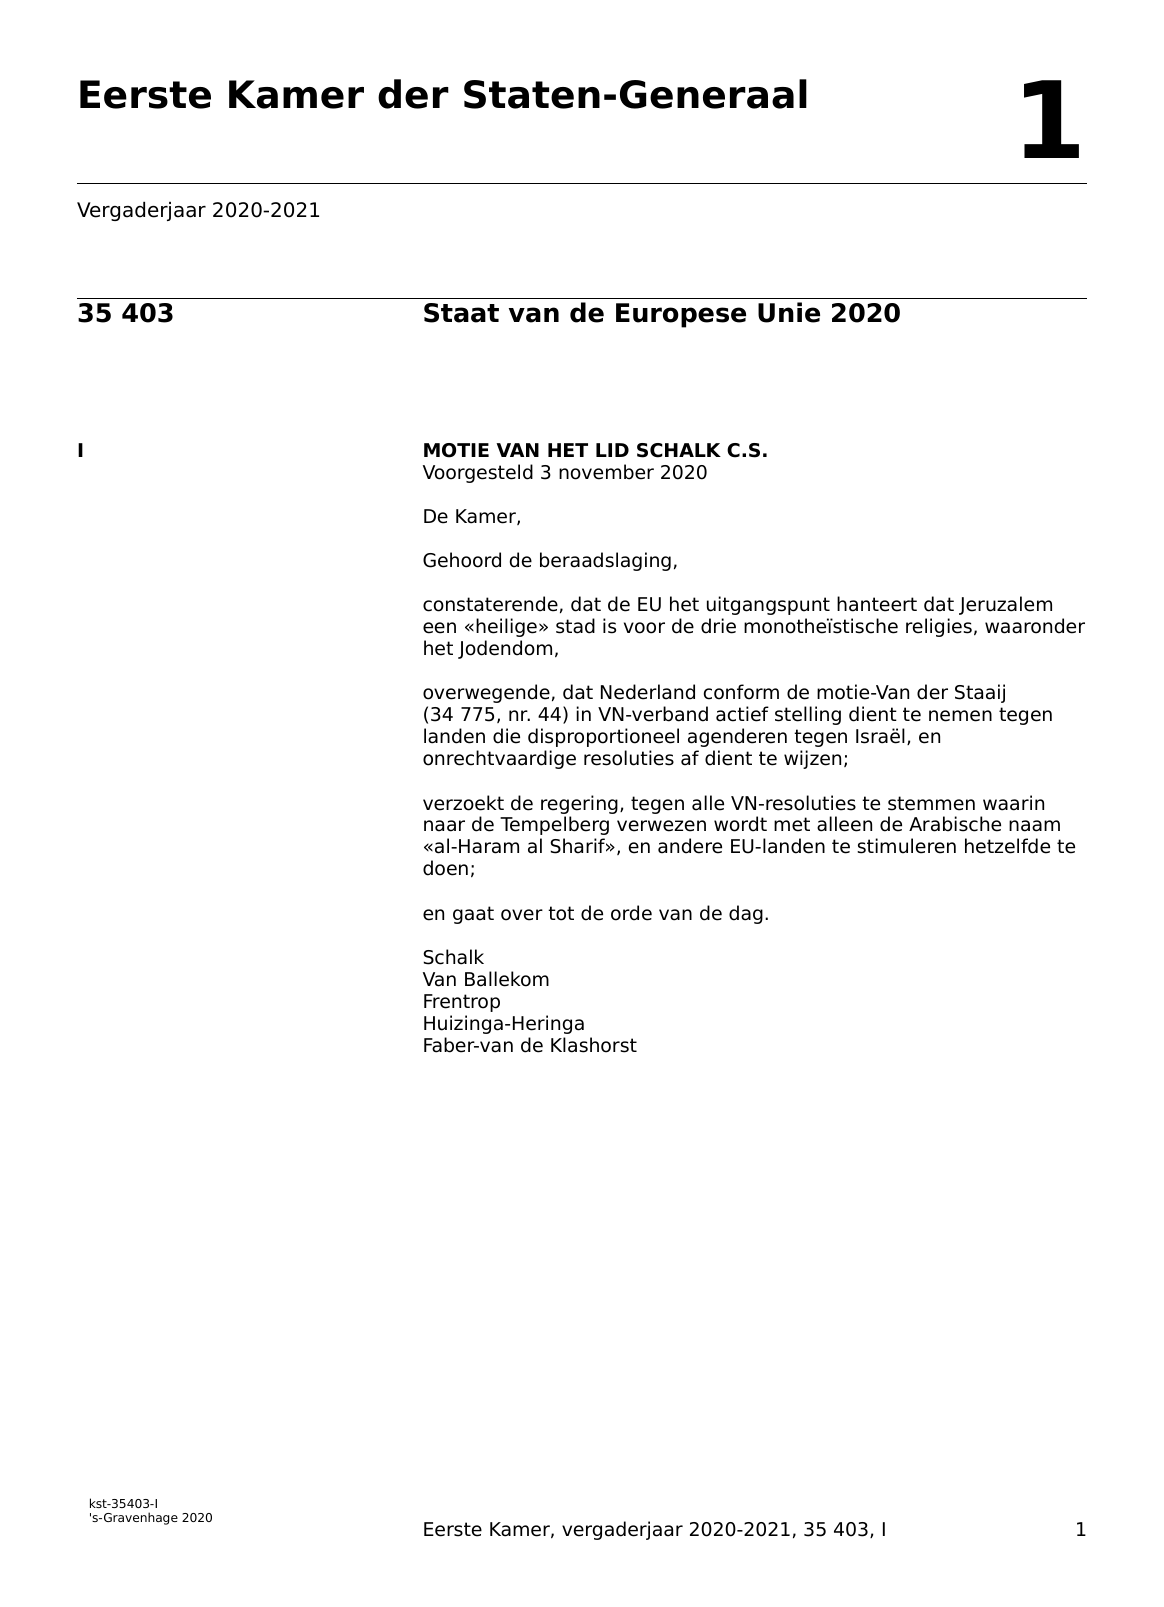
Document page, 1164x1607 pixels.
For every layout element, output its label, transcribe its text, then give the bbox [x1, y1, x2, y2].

table_cell Vergaderjaar 2020-2021 [77, 184, 1087, 298]
text Huizinga-Heringa [422, 1013, 1087, 1034]
text constaterende, dat de EU het uitgangspunt hanteert dat Jeruzalem een «heilige» stad is voor de drie monotheïstische religies, waaronder het Jodendom, [422, 594, 1087, 660]
text verzoekt de regering, tegen alle VN-resoluties te stemmen waarin naar de Tempelberg verwezen wordt met alleen de Arabische naam «al-Haram al Sharif», en andere EU-landen te stimuleren hetzelfde te doen; [422, 792, 1087, 880]
text Voorgesteld 3 november 2020 [422, 462, 1087, 484]
text 's-Gravenhage 2020 [88, 1511, 323, 1525]
subtitle 35 403 Staat van de Europese Unie 2020 [77, 299, 1087, 329]
table_header Eerste Kamer der Staten-Generaal [77, 59, 886, 183]
table_header 1 [886, 59, 1087, 183]
text Frentrop [422, 991, 1087, 1013]
text Gehoord de beraadslaging, [422, 550, 1087, 572]
text kst-35403-I [88, 1497, 323, 1511]
text en gaat over tot de orde van de dag. [422, 902, 1087, 924]
subtitle I MOTIE VAN HET LID SCHALK C.S. [77, 440, 1087, 462]
text Schalk [422, 947, 1087, 969]
text Van Ballekom [422, 969, 1087, 991]
text Faber-van de Klashorst [422, 1034, 1087, 1057]
text overwegende, dat Nederland conform de motie-Van der Staaij (34 775, nr. 44) in VN-verband actief stelling dient te nemen tegen landen die disproportioneel agenderen tegen Israël, en onrechtvaardige resoluties af dient te wijzen; [422, 682, 1087, 770]
text De Kamer, [422, 506, 1087, 528]
